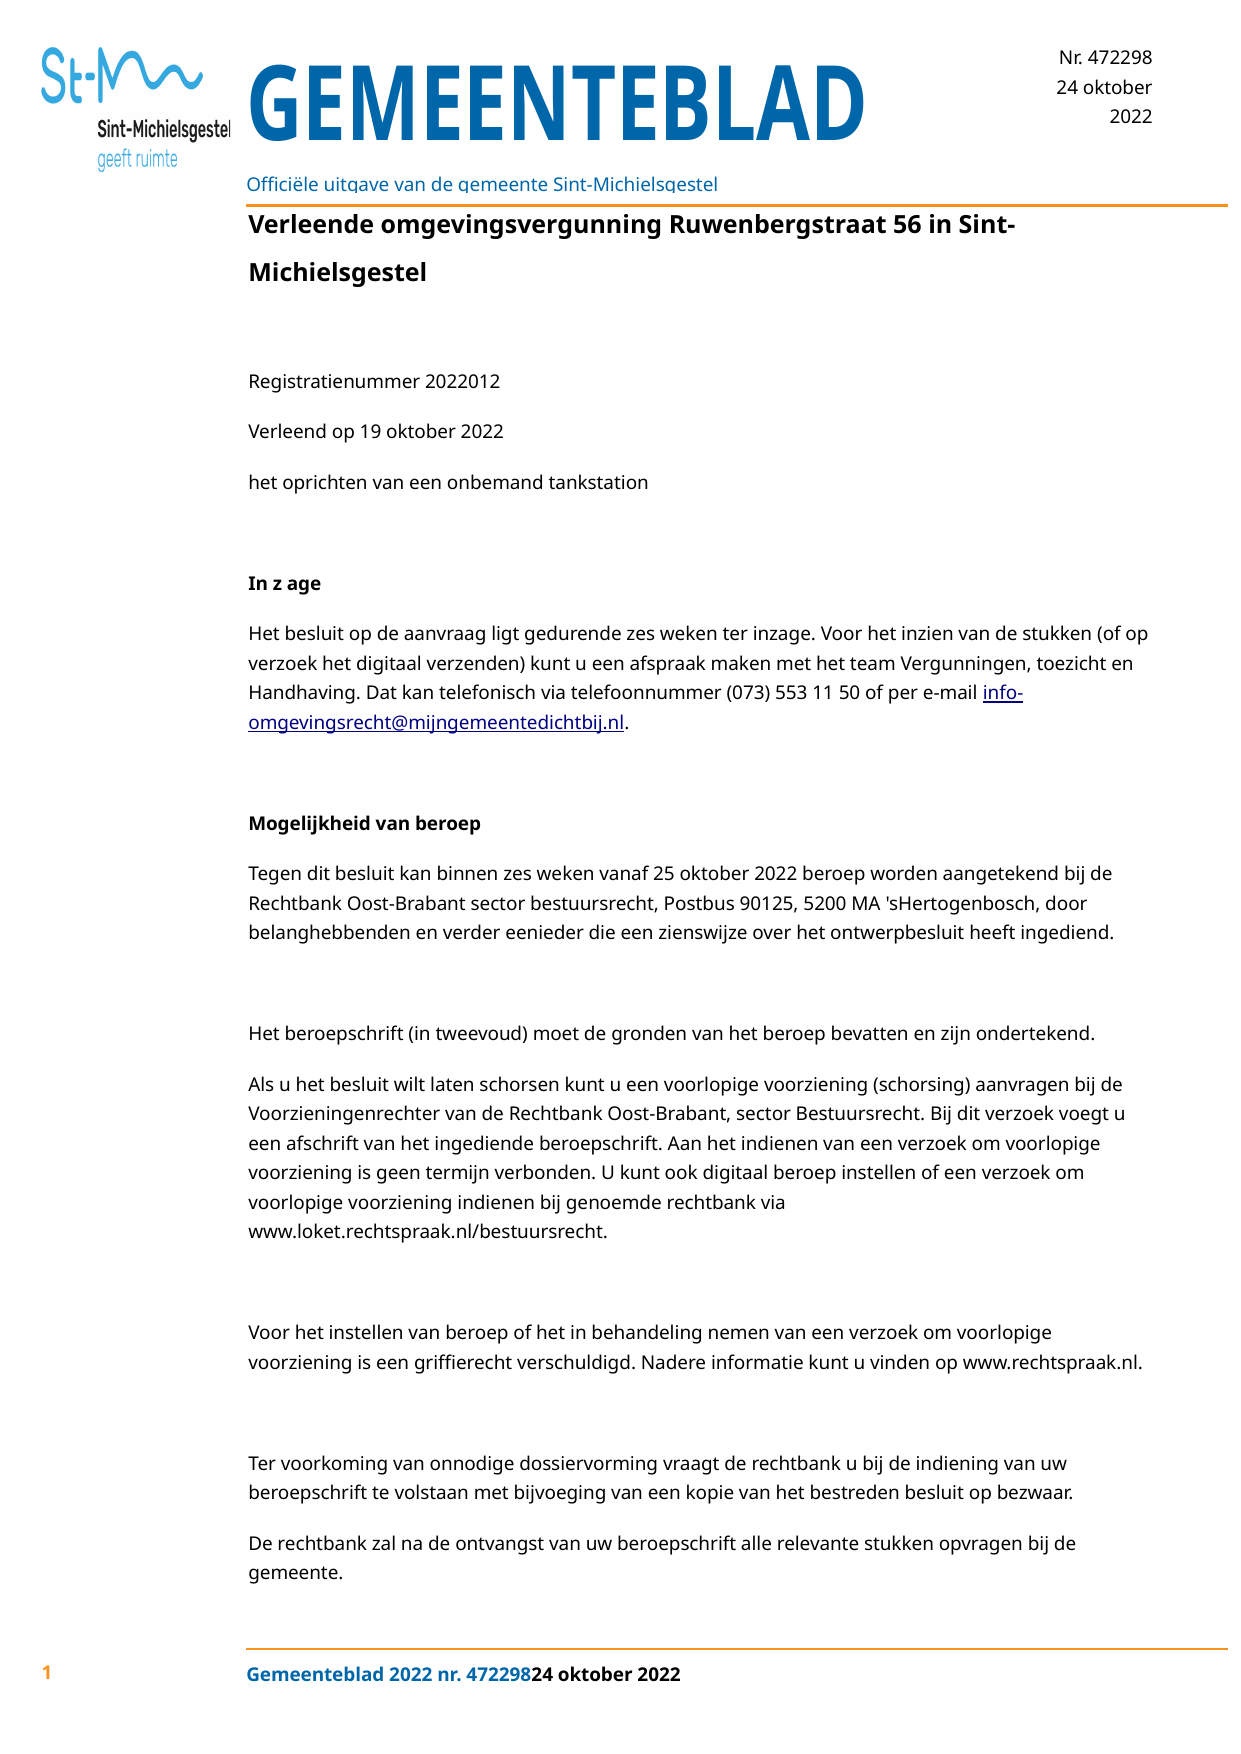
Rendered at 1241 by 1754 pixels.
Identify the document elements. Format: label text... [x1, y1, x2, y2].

text Registratienummer 2022012 [248, 368, 1152, 394]
text Als u het besluit wilt laten schorsen kunt u een voorlopige voorziening (schorsing) aanvragen bij de Voorzieningenrechter van de Rechtbank Oost-Brabant, sector Bestuursrecht. Bij dit verzoek voegt u een afschrift van het ingediende beroepschrift. Aan het indienen van een verzoek om voorlopige voorziening is geen termijn verbonden. U kunt ook digitaal beroep instellen of een verzoek om voorlopige voorziening indienen bij genoemde rechtbank via www.loket.rechtspraak.nl/bestuursrecht. [248, 1071, 1152, 1244]
text Verleend op 19 oktober 2022 [248, 419, 1152, 444]
text Het besluit op de aanvraag ligt gedurende zes weken ter inzage. Voor het inzien van de stukken (of op verzoek het digitaal verzenden) kunt u een afspraak maken met het team Vergunningen, toezicht en Handhaving. Dat kan telefonisch via telefoonnummer (073) 553 11 50 of per e-mail info-omgevingsrecht@mijngemeentedichtbij.nl. [248, 620, 1152, 735]
text Ter voorkoming van onnodige dossiervorming vraagt de rechtbank u bij de indiening van uw beroepschrift te volstaan met bijvoeging van een kopie van het bestreden besluit op bezwaar. [248, 1450, 1152, 1505]
text het oprichten van een onbemand tankstation [248, 469, 1152, 495]
text Mogelijkheid van beroep [248, 810, 1152, 836]
text De rechtbank zal na de ontvangst van uw beroepschrift alle relevante stukken opvragen bij de gemeente. [248, 1530, 1152, 1585]
text Tegen dit besluit kan binnen zes weken vanaf 25 oktober 2022 beroep worden aangetekend bij de Rechtbank Oost-Brabant sector bestuursrecht, Postbus 90125, 5200 MA 'sHertogenbosch, door belanghebbenden en verder eenieder die een zienswijze over het ontwerpbesluit heeft ingediend. [248, 860, 1152, 945]
text Verleende omgevingsvergunning Ruwenbergstraat 56 in Sint-Michielsgestel [248, 207, 1152, 288]
text In z age [248, 570, 1152, 596]
text Het beroepschrift (in tweevoud) moet de gronden van het beroep bevatten en zijn ondertekend. [248, 1020, 1152, 1046]
picture [41, 47, 231, 172]
text Voor het instellen van beroep of het in behandeling nemen van een verzoek om voorlopige voorziening is een griffierecht verschuldigd. Nadere informatie kunt u vinden op www.rechtspraak.nl. [248, 1319, 1152, 1375]
